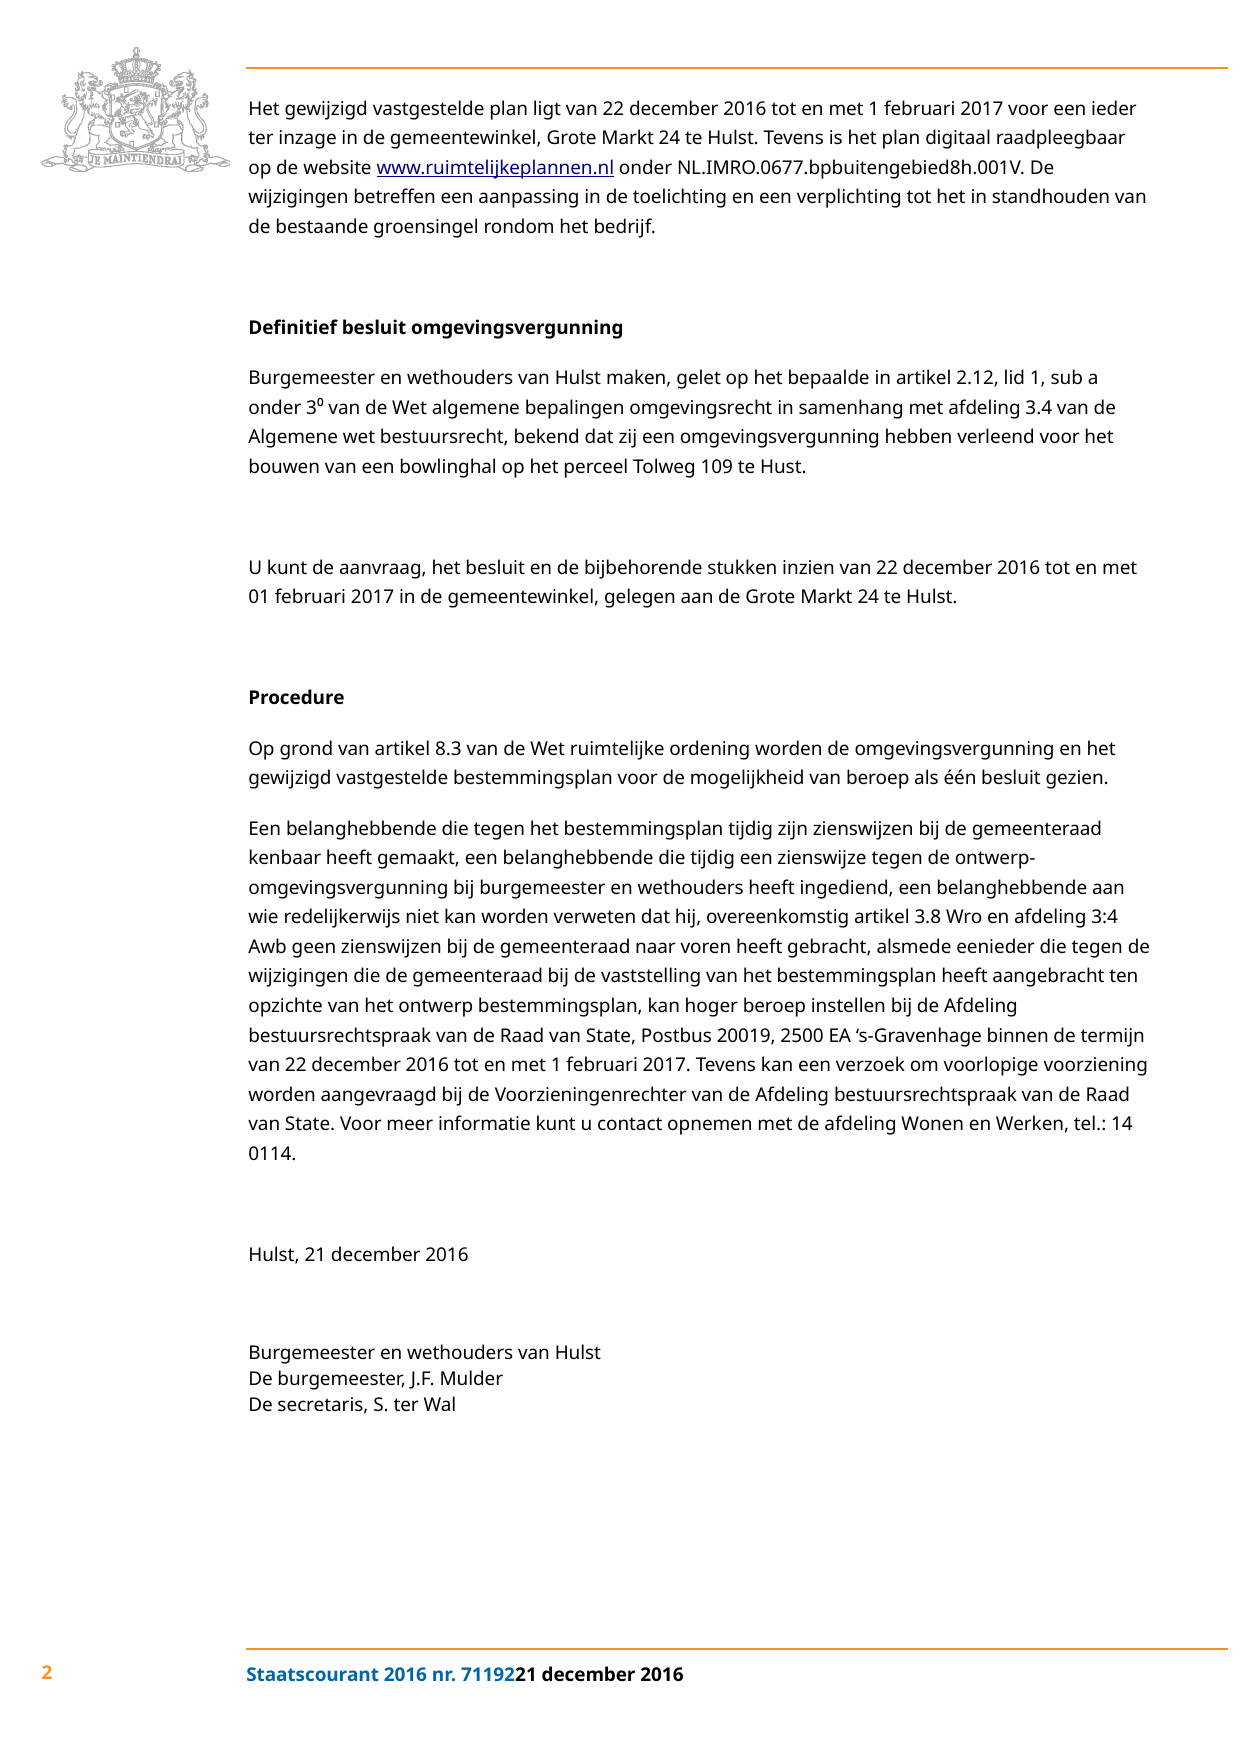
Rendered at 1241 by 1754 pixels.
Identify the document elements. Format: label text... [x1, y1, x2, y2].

picture [41, 47, 231, 172]
text Burgemeester en wethouders van Hulst [248, 1339, 1152, 1365]
text Op grond van artikel 8.3 van de Wet ruimtelijke ordening worden de omgevingsvergunning en het gewijzigd vastgestelde bestemmingsplan voor de mogelijkheid van beroep als één besluit gezien. [248, 735, 1152, 790]
text Het gewijzigd vastgestelde plan ligt van 22 december 2016 tot en met 1 februari 2017 voor een ieder ter inzage in de gemeentewinkel, Grote Markt 24 te Hulst. Tevens is het plan digitaal raadpleegbaar op de website www.ruimtelijkeplannen.nl onder NL.IMRO.0677.bpbuitengebied8h.001V. De wijzigingen betreffen een aanpassing in de toelichting en een verplichting tot het in standhouden van de bestaande groensingel rondom het bedrijf. [248, 95, 1152, 239]
text Hulst, 21 december 2016 [248, 1241, 1152, 1267]
text Een belanghebbende die tegen het bestemmingsplan tijdig zijn zienswijzen bij de gemeenteraad kenbaar heeft gemaakt, een belanghebbende die tijdig een zienswijze tegen de ontwerp-omgevingsvergunning bij burgemeester en wethouders heeft ingediend, een belanghebbende aan wie redelijkerwijs niet kan worden verweten dat hij, overeenkomstig artikel 3.8 Wro en afdeling 3:4 Awb geen zienswijzen bij de gemeenteraad naar voren heeft gebracht, alsmede eenieder die tegen de wijzigingen die de gemeenteraad bij de vaststelling van het bestemmingsplan heeft aangebracht ten opzichte van het ontwerp bestemmingsplan, kan hoger beroep instellen bij de Afdeling bestuursrechtspraak van de Raad van State, Postbus 20019, 2500 EA ‘s-Gravenhage binnen de termijn van 22 december 2016 tot en met 1 februari 2017. Tevens kan een verzoek om voorlopige voorziening worden aangevraagd bij de Voorzieningenrechter van de Afdeling bestuursrechtspraak van de Raad van State. Voor meer informatie kunt u contact opnemen met de afdeling Wonen en Werken, tel.: 14 0114. [248, 815, 1152, 1166]
text U kunt de aanvraag, het besluit en de bijbehorende stukken inzien van 22 december 2016 tot en met 01 februari 2017 in de gemeentewinkel, gelegen aan de Grote Markt 24 te Hulst. [248, 554, 1152, 609]
text De burgemeester, J.F. Mulder [248, 1365, 1152, 1391]
text Definitief besluit omgevingsvergunning [248, 314, 1152, 340]
text Procedure [248, 684, 1152, 710]
text De secretaris, S. ter Wal [248, 1391, 1152, 1416]
text Burgemeester en wethouders van Hulst maken, gelet op het bepaalde in artikel 2.12, lid 1, sub a onder 3⁰ van de Wet algemene bepalingen omgevingsrecht in samenhang met afdeling 3.4 van de Algemene wet bestuursrecht, bekend dat zij een omgevingsvergunning hebben verleend voor het bouwen van een bowlinghal op het perceel Tolweg 109 te Hust. [248, 364, 1152, 479]
